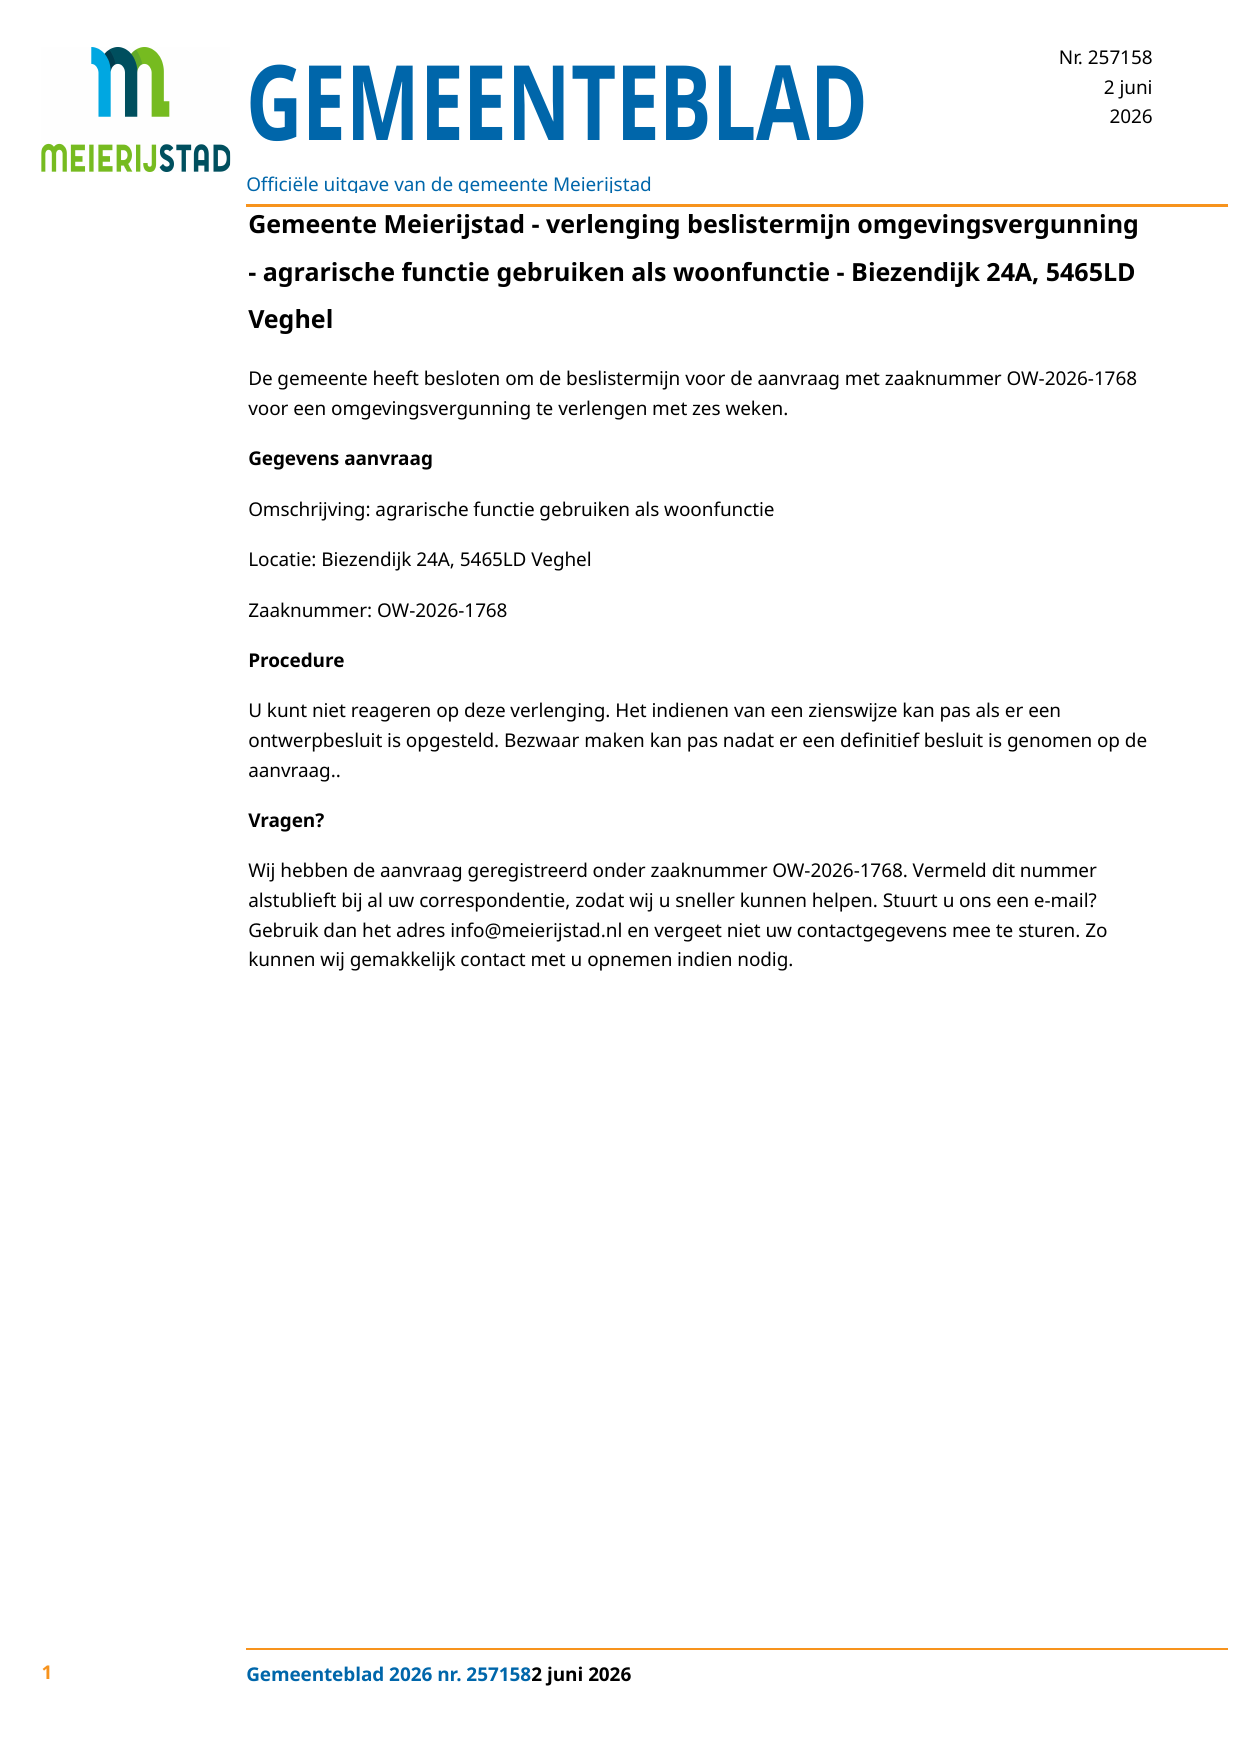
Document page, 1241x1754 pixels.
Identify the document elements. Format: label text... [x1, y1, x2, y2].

text De gemeente heeft besloten om de beslistermijn voor de aanvraag met zaaknummer OW-2026-1768 voor een omgevingsvergunning te verlengen met zes weken. [248, 366, 1152, 421]
text Gegevens aanvraag [248, 446, 1152, 471]
text Locatie: Biezendijk 24A, 5465LD Veghel [248, 546, 1152, 572]
text Omschrijving: agrarische functie gebruiken als woonfunctie [248, 496, 1152, 522]
text U kunt niet reageren op deze verlenging. Het indienen van een zienswijze kan pas als er een ontwerpbesluit is opgesteld. Bezwaar maken kan pas nadat er een definitief besluit is genomen op de aanvraag.. [248, 698, 1152, 782]
text Gemeente Meierijstad - verlenging beslistermijn omgevingsvergunning - agrarische functie gebruiken als woonfunctie - Biezendijk 24A, 5465LD Veghel [248, 207, 1152, 336]
text Procedure [248, 647, 1152, 673]
picture [41, 47, 231, 172]
text Zaaknummer: OW-2026-1768 [248, 597, 1152, 622]
text Vragen? [248, 807, 1152, 833]
text Wij hebben de aanvraag geregistreerd onder zaaknummer OW-2026-1768. Vermeld dit nummer alstublieft bij al uw correspondentie, zodat wij u sneller kunnen helpen. Stuurt u ons een e-mail? Gebruik dan het adres info@meierijstad.nl en vergeet niet uw contactgegevens mee te sturen. Zo kunnen wij gemakkelijk contact met u opnemen indien nodig. [248, 858, 1152, 972]
